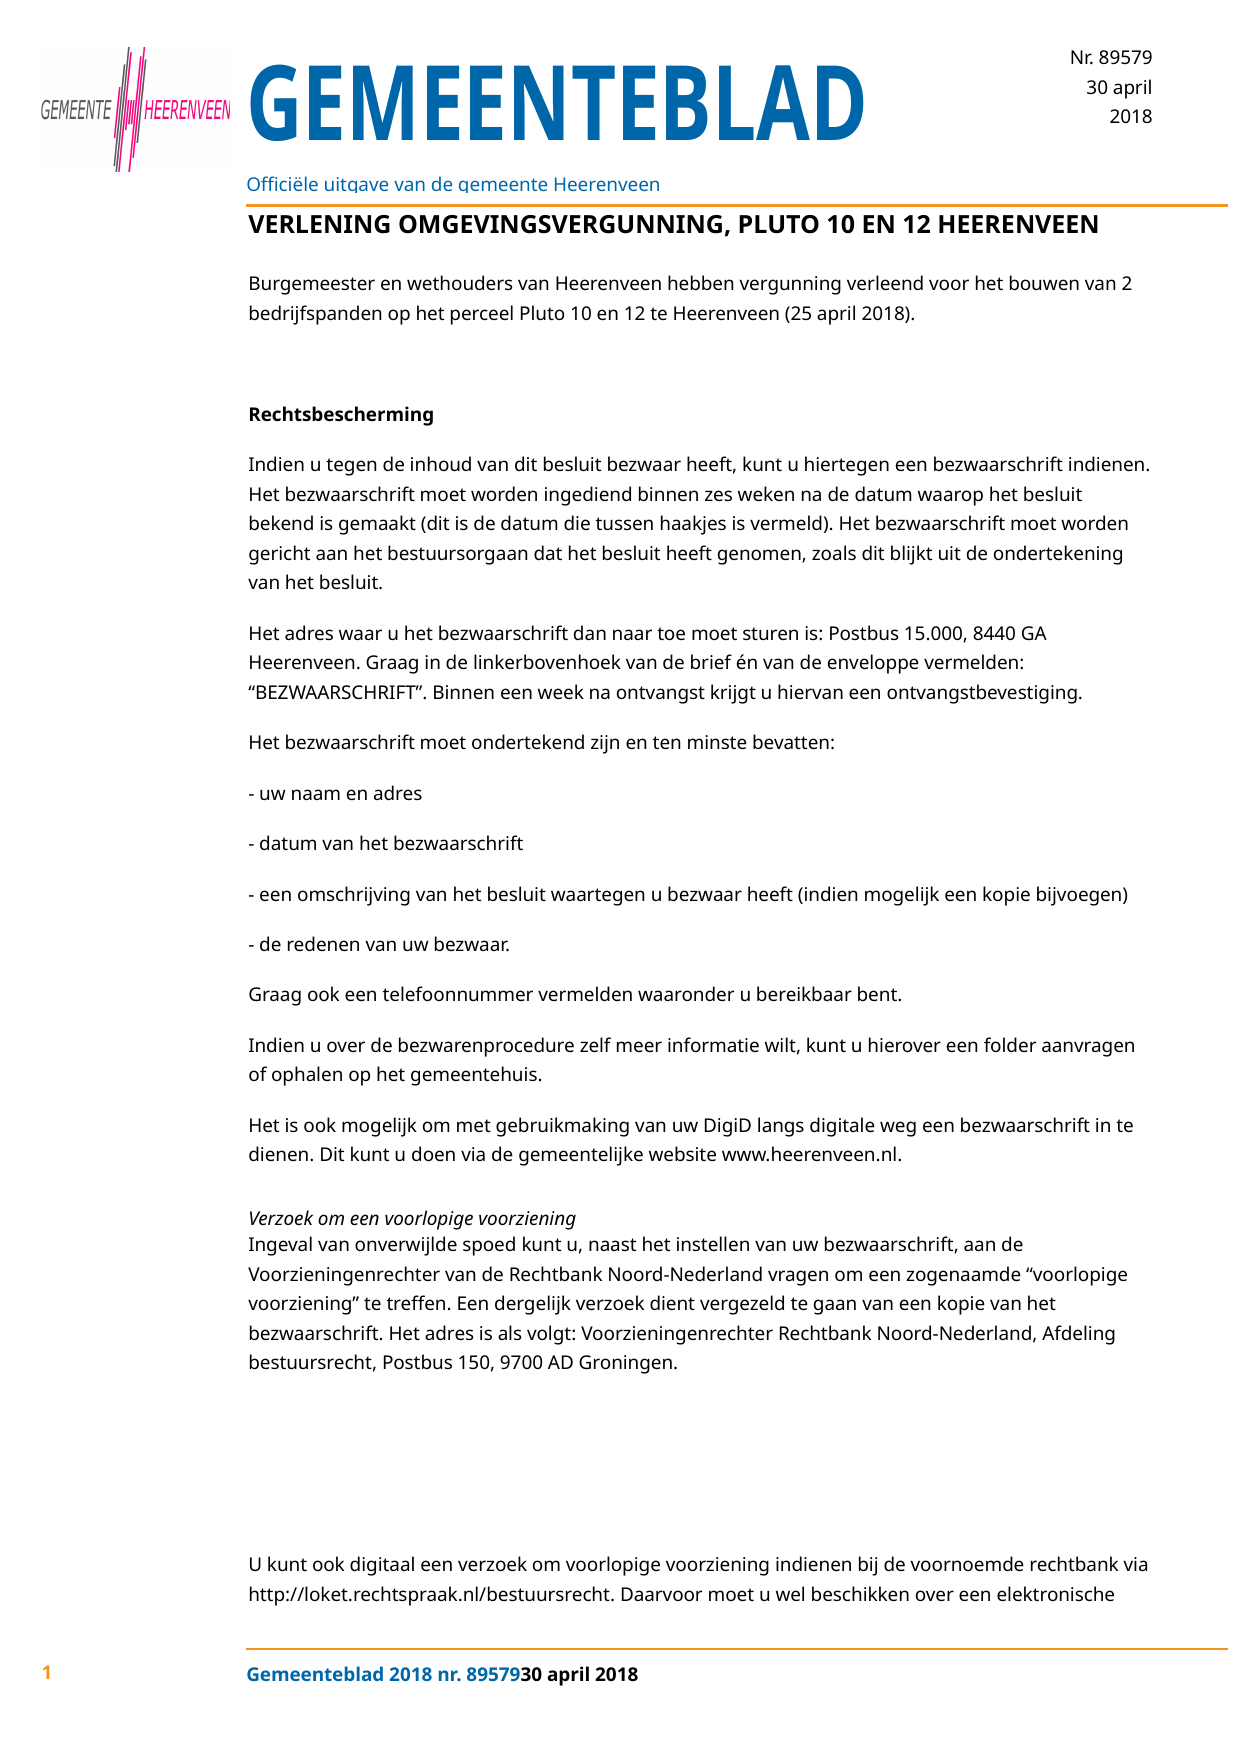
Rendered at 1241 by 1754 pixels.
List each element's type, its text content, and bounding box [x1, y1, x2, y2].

text Verzoek om een voorlopige voorziening [248, 1206, 1152, 1231]
picture [41, 47, 231, 172]
text Rechtsbescherming [248, 401, 1152, 426]
text - datum van het bezwaarschrift [248, 830, 1152, 856]
text Indien u tegen de inhoud van dit besluit bezwaar heeft, kunt u hiertegen een bezwaarschrift indienen. Het bezwaarschrift moet worden ingediend binnen zes weken na de datum waarop het besluit bekend is gemaakt (dit is de datum die tussen haakjes is vermeld). Het bezwaarschrift moet worden gericht aan het bestuursorgaan dat het besluit heeft genomen, zoals dit blijkt uit de ondertekening van het besluit. [248, 451, 1152, 595]
text Het adres waar u het bezwaarschrift dan naar toe moet sturen is: Postbus 15.000, 8440 GA Heerenveen. Graag in de linkerbovenhoek van de brief én van de enveloppe vermelden: “BEZWAARSCHRIFT”. Binnen een week na ontvangst krijgt u hiervan een ontvangstbevestiging. [248, 620, 1152, 705]
text Het is ook mogelijk om met gebruikmaking van uw DigiD langs digitale weg een bezwaarschrift in te dienen. Dit kunt u doen via de gemeentelijke website www.heerenveen.nl. [248, 1112, 1152, 1167]
text Indien u over de bezwarenprocedure zelf meer informatie wilt, kunt u hierover een folder aanvragen of ophalen op het gemeentehuis. [248, 1032, 1152, 1087]
text VERLENING OMGEVINGSVERGUNNING, PLUTO 10 EN 12 HEERENVEEN [248, 207, 1152, 241]
text - een omschrijving van het besluit waartegen u bezwaar heeft (indien mogelijk een kopie bijvoegen) [248, 881, 1152, 906]
text Het bezwaarschrift moet ondertekend zijn en ten minste bevatten: [248, 729, 1152, 755]
text Graag ook een telefoonnummer vermelden waaronder u bereikbaar bent. [248, 982, 1152, 1007]
text Ingeval van onverwijlde spoed kunt u, naast het instellen van uw bezwaarschrift, aan de Voorzieningenrechter van de Rechtbank Noord-Nederland vragen om een zogenaamde “voorlopige voorziening” te treffen. Een dergelijk verzoek dient vergezeld te gaan van een kopie van het bezwaarschrift. Het adres is als volgt: Voorzieningenrechter Rechtbank Noord-Nederland, Afdeling bestuursrecht, Postbus 150, 9700 AD Groningen. [248, 1231, 1152, 1375]
text - de redenen van uw bezwaar. [248, 931, 1152, 957]
text Burgemeester en wethouders van Heerenveen hebben vergunning verleend voor het bouwen van 2 bedrijfspanden op het perceel Pluto 10 en 12 te Heerenveen (25 april 2018). [248, 270, 1152, 326]
text - uw naam en adres [248, 780, 1152, 806]
text U kunt ook digitaal een verzoek om voorlopige voorziening indienen bij de voornoemde rechtbank via http://loket.rechtspraak.nl/bestuursrecht. Daarvoor moet u wel beschikken over een elektronische [248, 1551, 1152, 1607]
